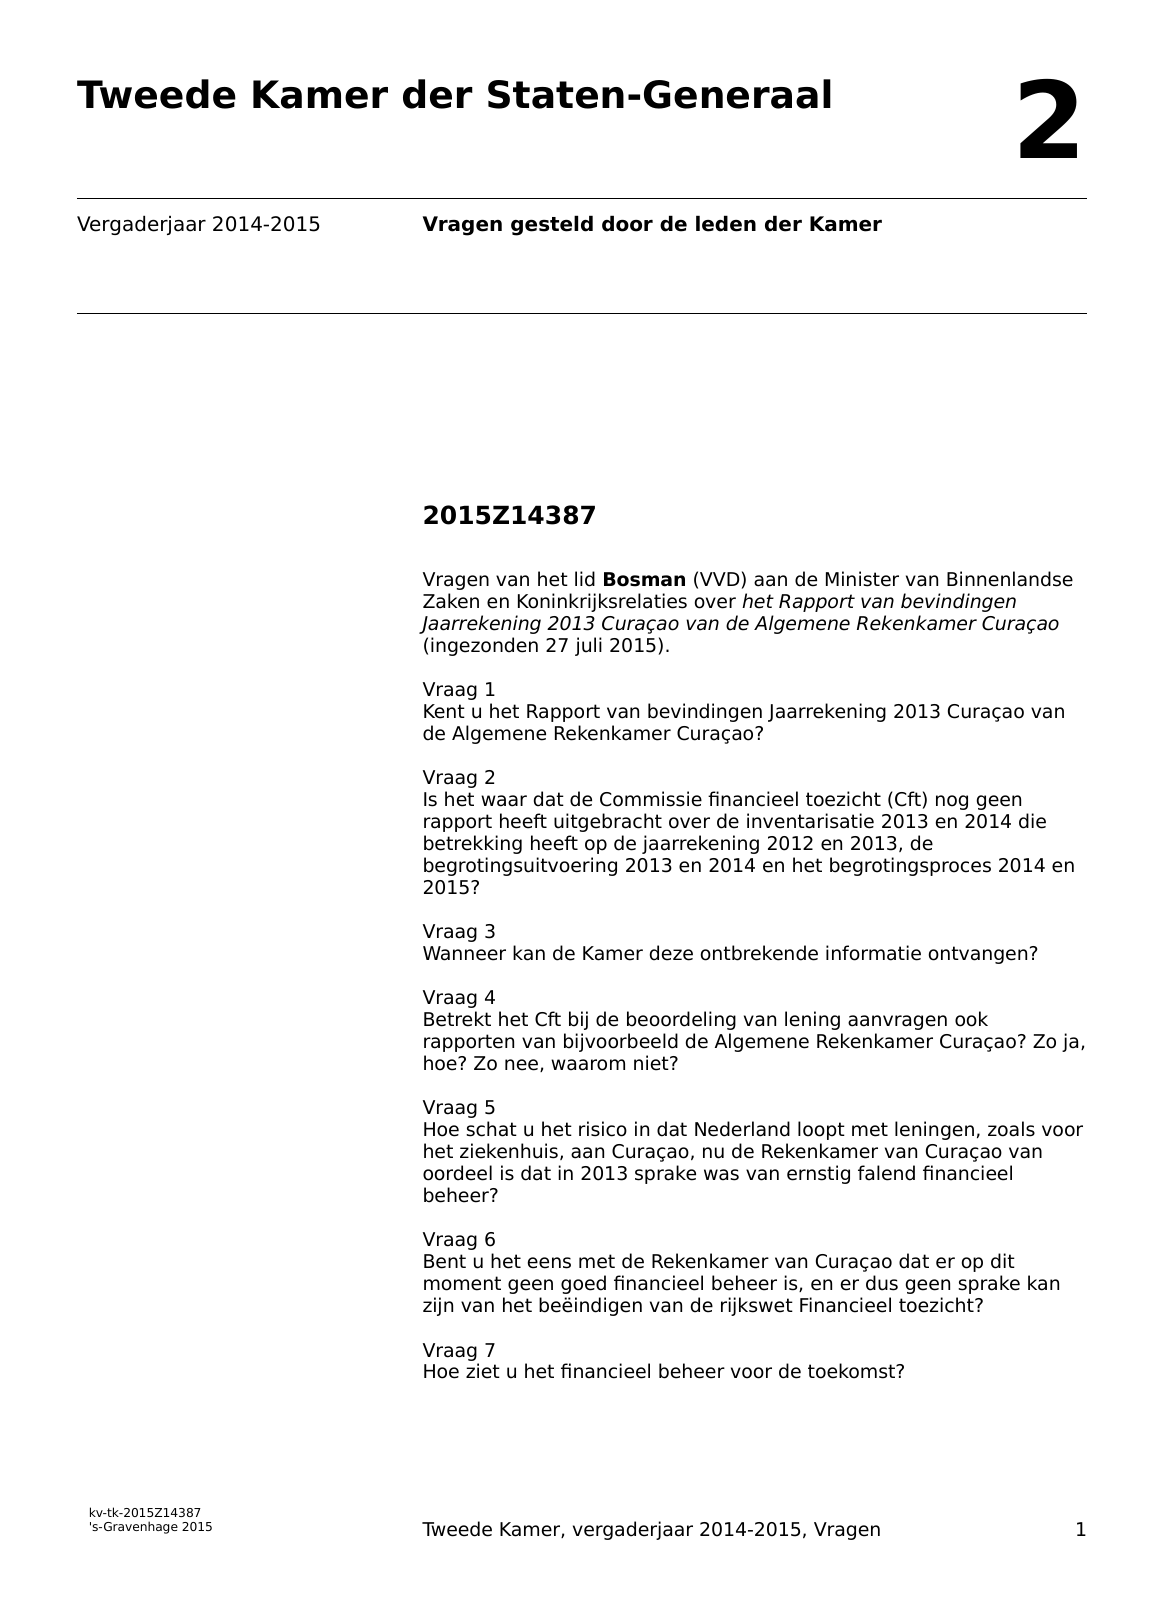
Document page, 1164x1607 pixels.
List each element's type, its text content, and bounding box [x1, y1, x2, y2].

text Vraag 3 [422, 921, 1087, 943]
table_cell Vergaderjaar 2014-2015 [77, 199, 422, 313]
text Vraag 4 [422, 987, 1087, 1009]
text 's-Gravenhage 2015 [88, 1520, 323, 1534]
text Vraag 2 [422, 767, 1087, 789]
table_cell Vragen gesteld door de leden der Kamer [422, 199, 1087, 313]
text Bent u het eens met de Rekenkamer van Curaçao dat er op dit moment geen goed financieel beheer is, en er dus geen sprake kan zijn van het beëindigen van de rijkswet Financieel toezicht? [422, 1251, 1087, 1317]
text Wanneer kan de Kamer deze ontbrekende informatie ontvangen? [422, 943, 1087, 965]
text Is het waar dat de Commissie financieel toezicht (Cft) nog geen rapport heeft uitgebracht over de inventarisatie 2013 en 2014 die betrekking heeft op de jaarrekening 2012 en 2013, de begrotingsuitvoering 2013 en 2014 en het begrotingsproces 2014 en 2015? [422, 789, 1087, 899]
table_header 2 [886, 59, 1087, 198]
text Hoe schat u het risico in dat Nederland loopt met leningen, zoals voor het ziekenhuis, aan Curaçao, nu de Rekenkamer van Curaçao van oordeel is dat in 2013 sprake was van ernstig falend financieel beheer? [422, 1119, 1087, 1207]
text Kent u het Rapport van bevindingen Jaarrekening 2013 Curaçao van de Algemene Rekenkamer Curaçao? [422, 701, 1087, 745]
text Vragen van het lid Bosman (VVD) aan de Minister van Binnenlandse Zaken en Koninkrijksrelaties over het Rapport van bevindingen Jaarrekening 2013 Curaçao van de Algemene Rekenkamer Curaçao (ingezonden 27 juli 2015). [422, 569, 1087, 657]
text Vraag 6 [422, 1229, 1087, 1251]
text Vraag 1 [422, 679, 1087, 701]
text 2015Z14387 [422, 501, 1087, 531]
text Vraag 5 [422, 1097, 1087, 1119]
text Vraag 7 [422, 1339, 1087, 1361]
text Betrekt het Cft bij de beoordeling van lening aanvragen ook rapporten van bijvoorbeeld de Algemene Rekenkamer Curaçao? Zo ja, hoe? Zo nee, waarom niet? [422, 1009, 1087, 1075]
text kv-tk-2015Z14387 [88, 1506, 323, 1520]
table_header Tweede Kamer der Staten-Generaal [77, 59, 886, 198]
text Hoe ziet u het financieel beheer voor de toekomst? [422, 1361, 1087, 1383]
